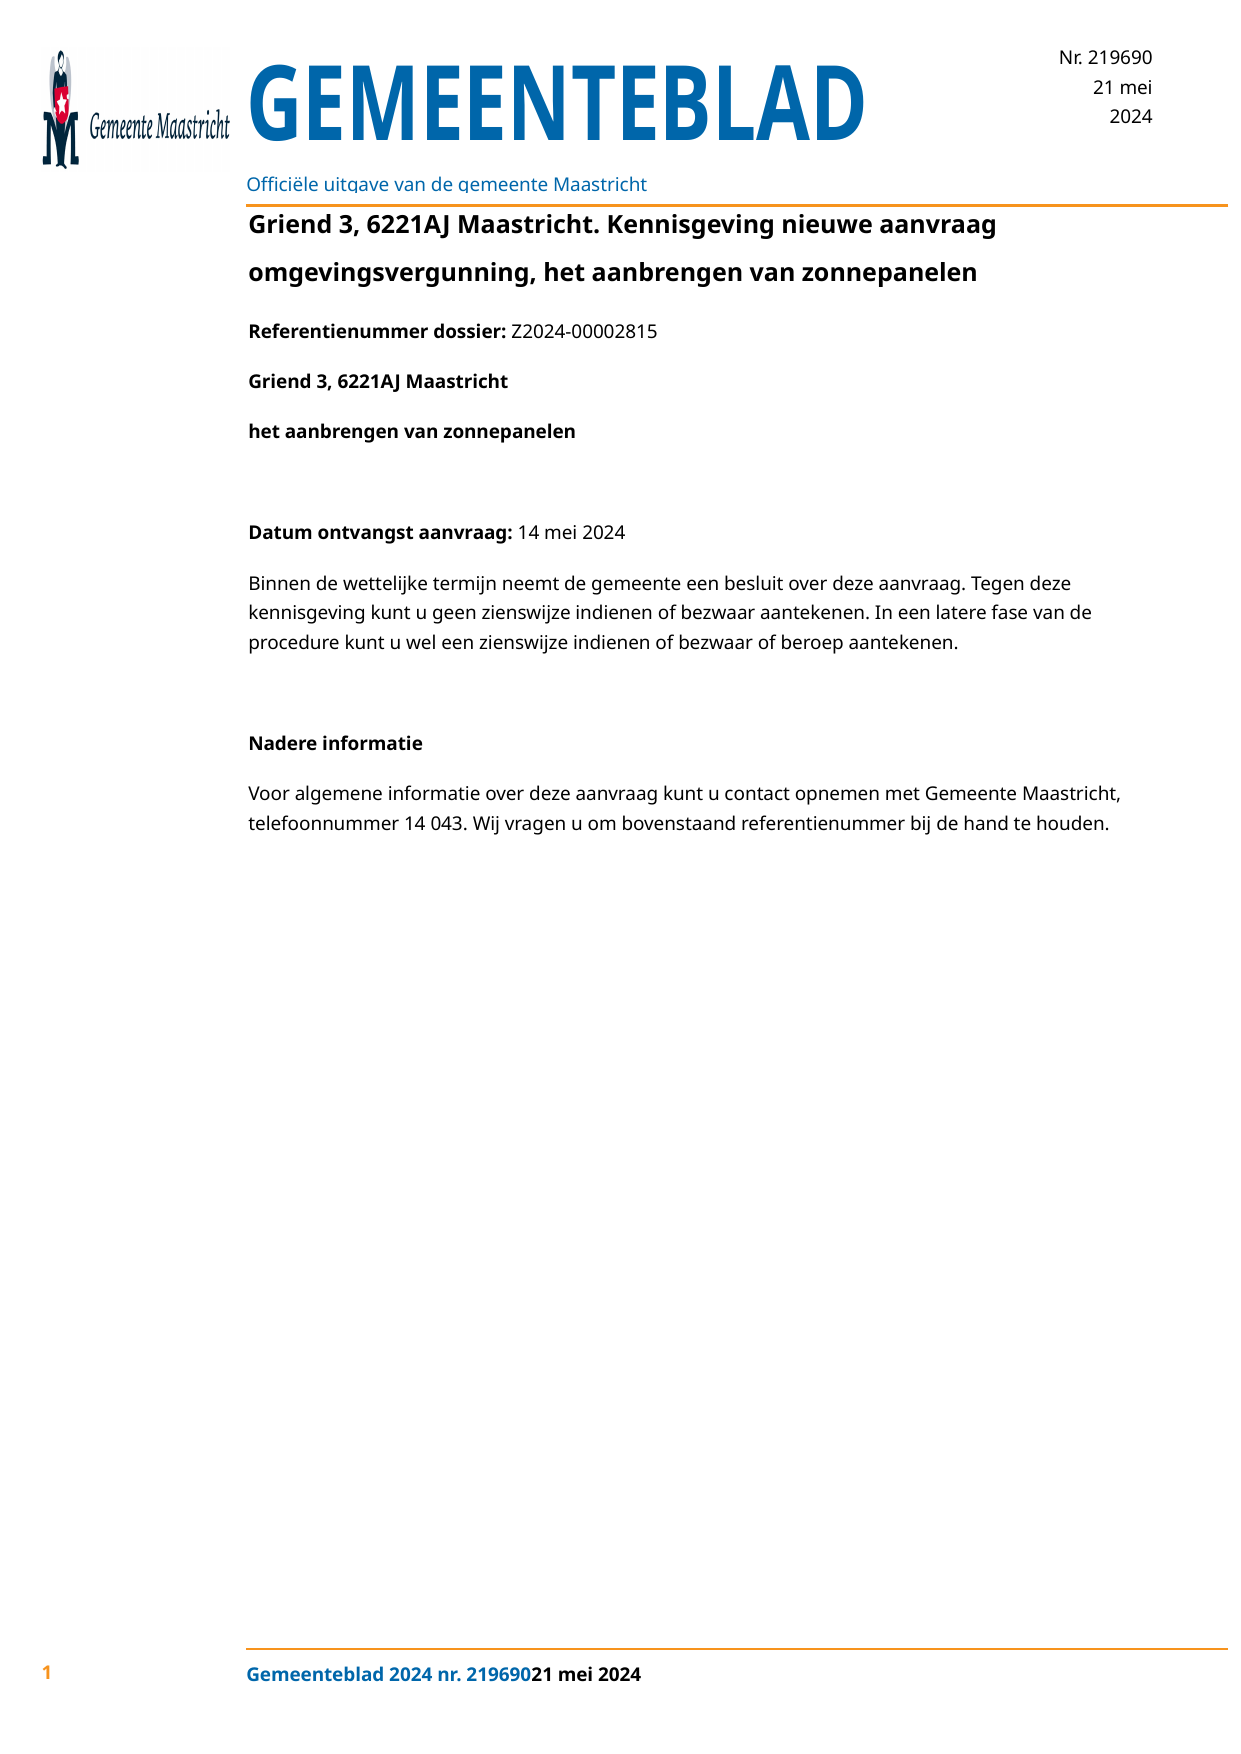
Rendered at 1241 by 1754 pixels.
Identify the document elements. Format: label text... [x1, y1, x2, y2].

picture [41, 47, 231, 172]
text Datum ontvangst aanvraag: 14 mei 2024 [248, 519, 1152, 545]
text Griend 3, 6221AJ Maastricht. Kennisgeving nieuwe aanvraag omgevingsvergunning, het aanbrengen van zonnepanelen [248, 207, 1152, 288]
text Binnen de wettelijke termijn neemt de gemeente een besluit over deze aanvraag. Tegen deze kennisgeving kunt u geen zienswijze indienen of bezwaar aantekenen. In een latere fase van de procedure kunt u wel een zienswijze indienen of bezwaar of beroep aantekenen. [248, 570, 1152, 655]
text Referentienummer dossier: Z2024-00002815 [248, 318, 1152, 344]
text Voor algemene informatie over deze aanvraag kunt u contact opnemen met Gemeente Maastricht, telefoonnummer 14 043. Wij vragen u om bovenstaand referentienummer bij de hand te houden. [248, 780, 1152, 836]
text Griend 3, 6221AJ Maastricht [248, 368, 1152, 394]
text Nadere informatie [248, 730, 1152, 756]
text het aanbrengen van zonnepanelen [248, 419, 1152, 444]
